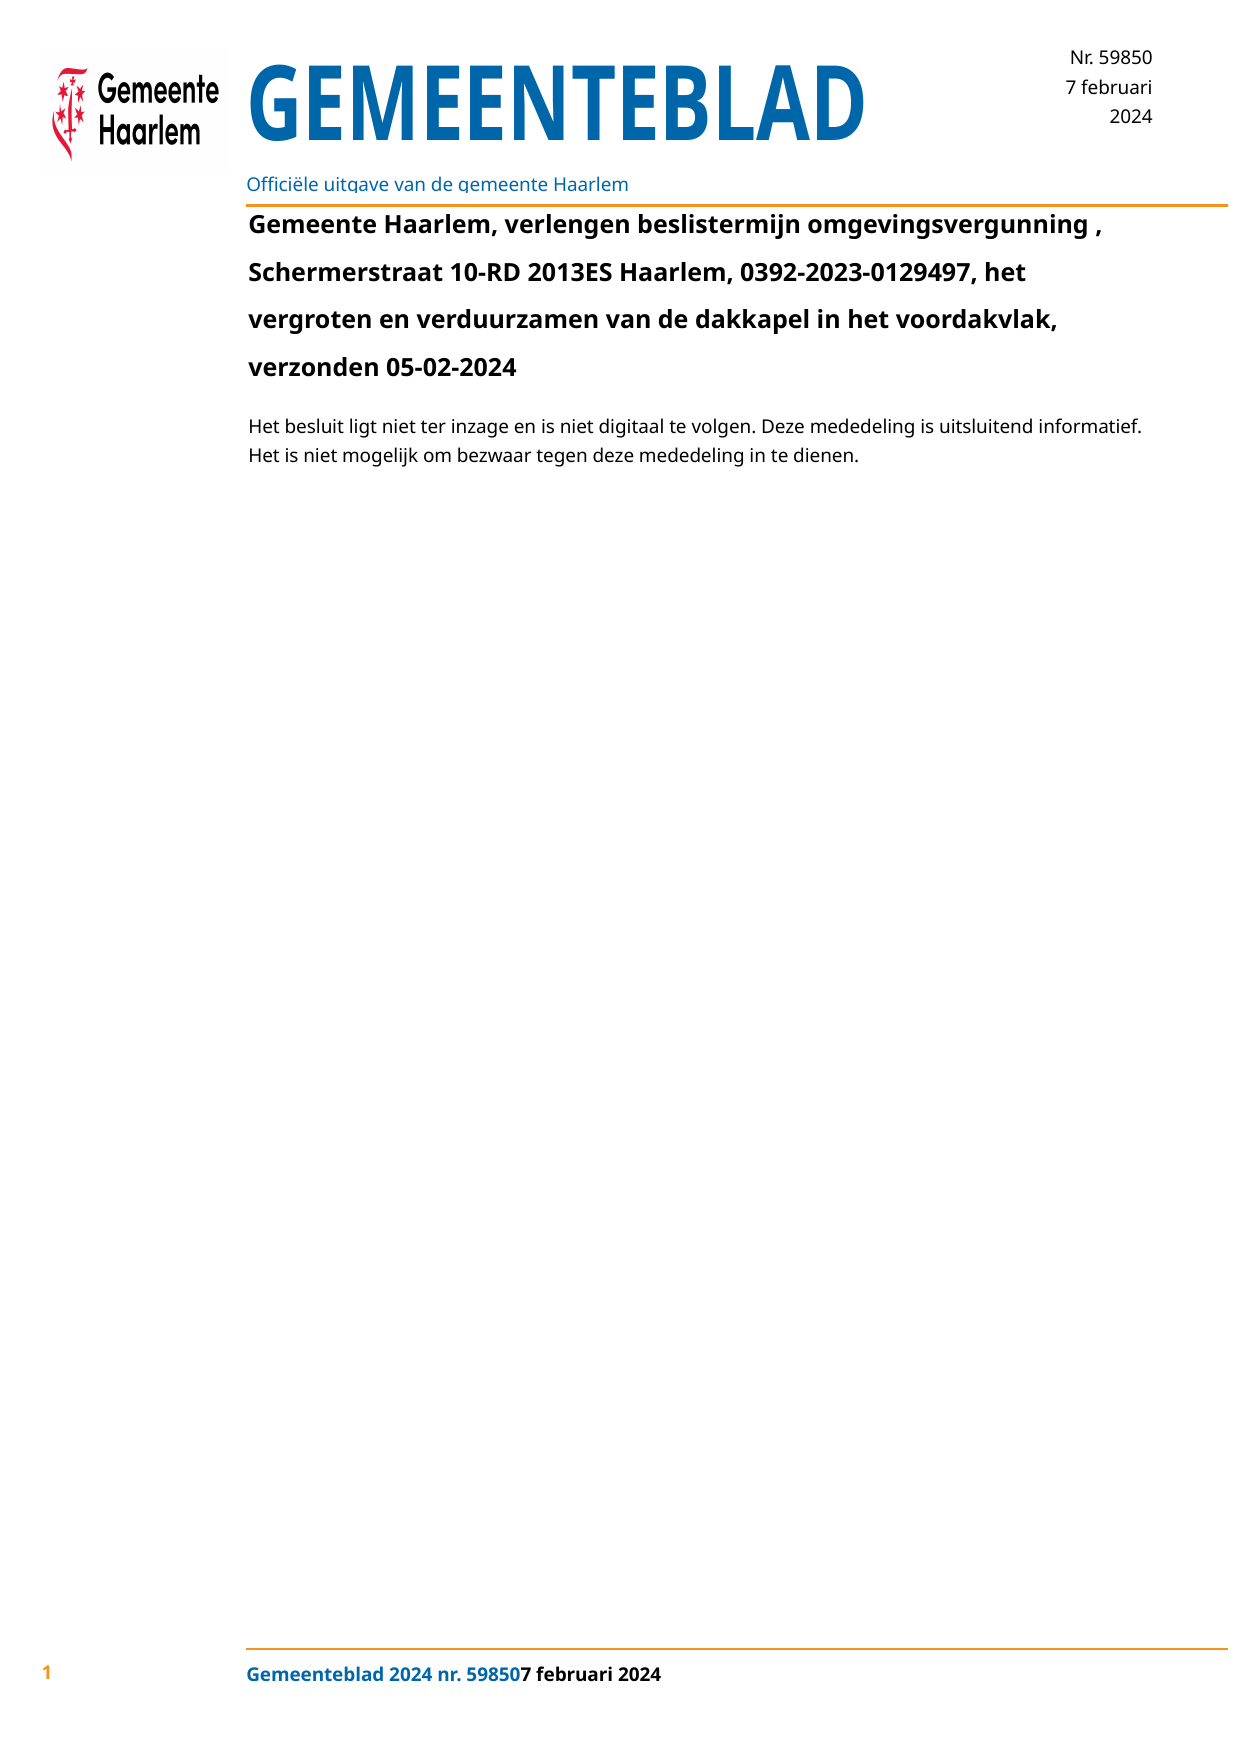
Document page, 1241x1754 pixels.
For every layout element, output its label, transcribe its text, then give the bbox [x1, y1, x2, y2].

text Gemeente Haarlem, verlengen beslistermijn omgevingsvergunning , Schermerstraat 10-RD 2013ES Haarlem, 0392-2023-0129497, het vergroten en verduurzamen van de dakkapel in het voordakvlak, verzonden 05-02-2024 [248, 207, 1152, 384]
text Het besluit ligt niet ter inzage en is niet digitaal te volgen. Deze mededeling is uitsluitend informatief. Het is niet mogelijk om bezwaar tegen deze mededeling in te dienen. [248, 413, 1152, 468]
picture [41, 47, 231, 172]
